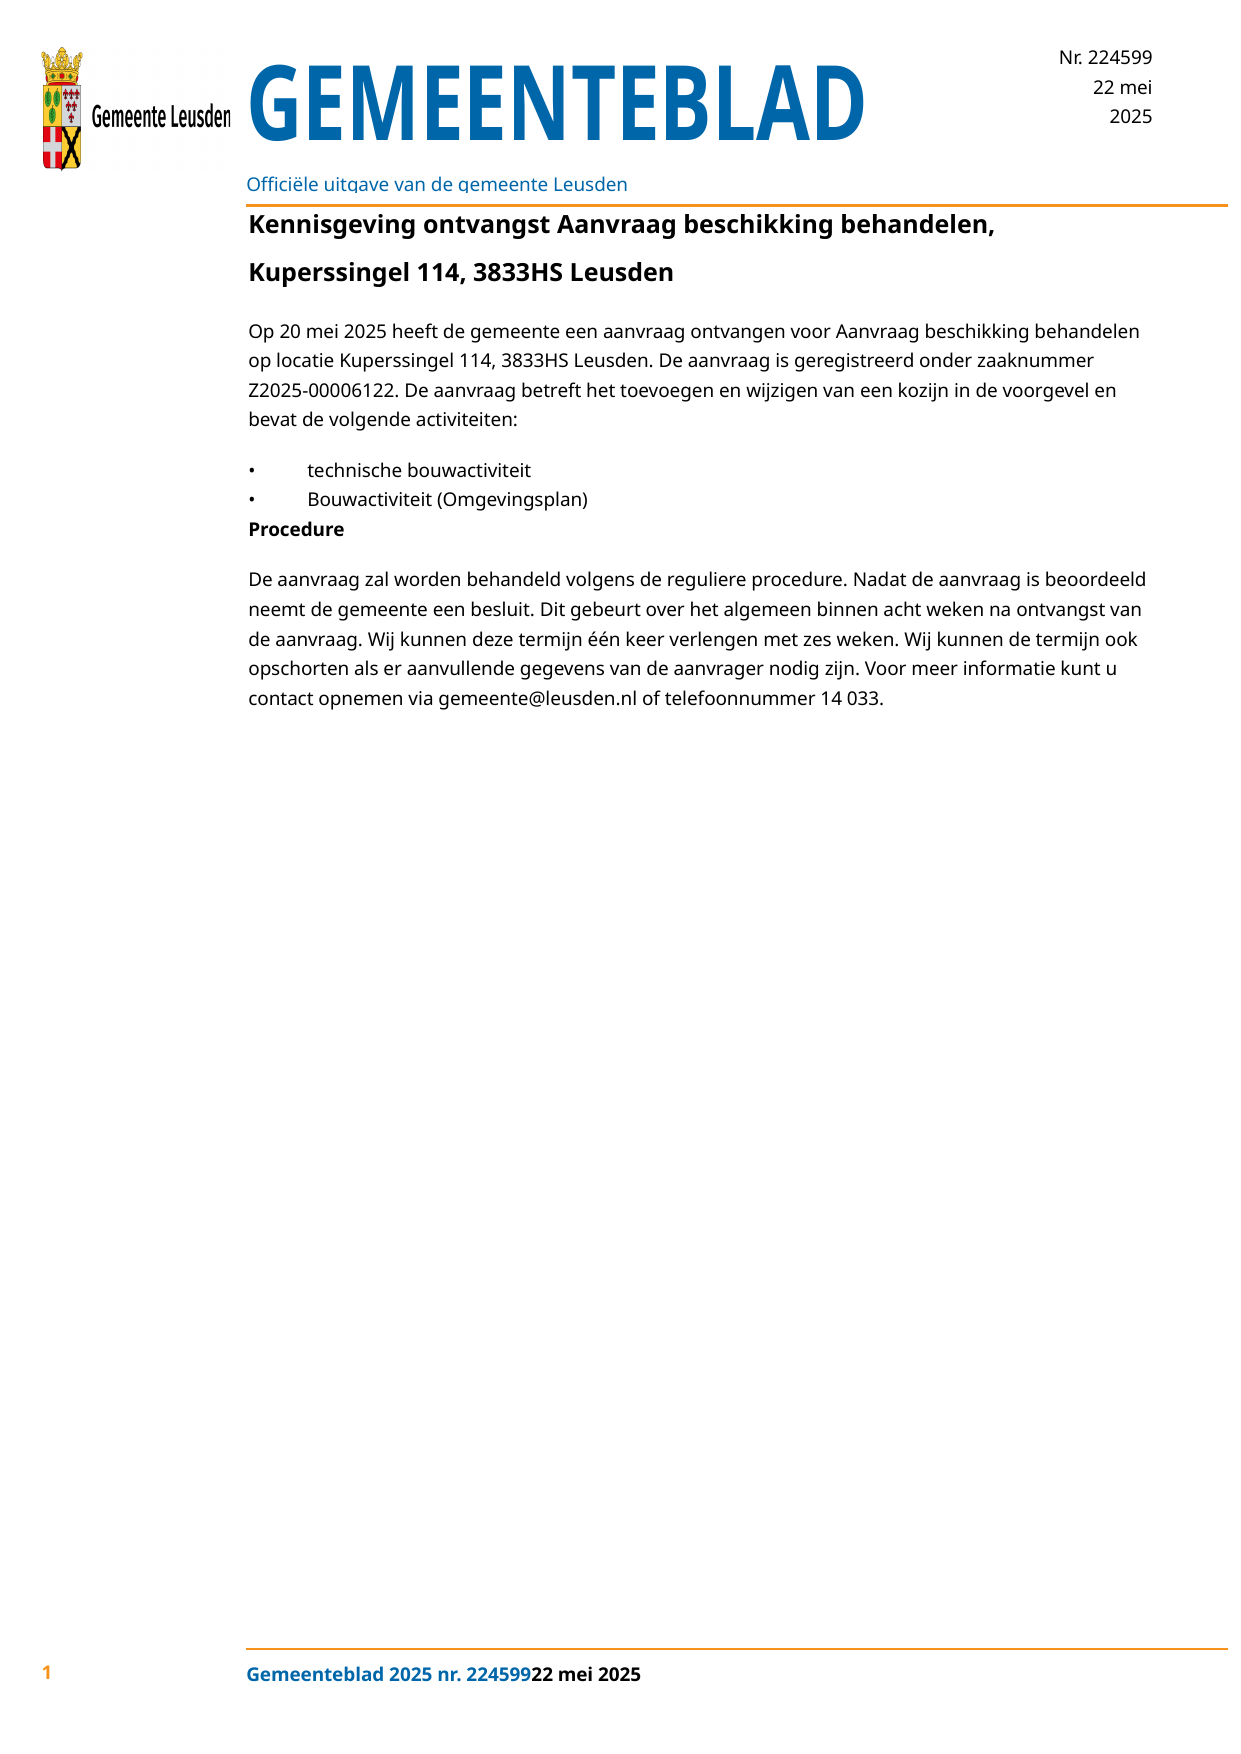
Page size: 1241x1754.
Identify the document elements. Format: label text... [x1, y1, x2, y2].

text Op 20 mei 2025 heeft de gemeente een aanvraag ontvangen voor Aanvraag beschikking behandelen op locatie Kuperssingel 114, 3833HS Leusden. De aanvraag is geregistreerd onder zaaknummer Z2025-00006122. De aanvraag betreft het toevoegen en wijzigen van een kozijn in de voorgevel en bevat de volgende activiteiten: [248, 318, 1152, 432]
list technische bouwactiviteit [248, 457, 1152, 483]
list Bouwactiviteit (Omgevingsplan) [248, 487, 1152, 512]
text Procedure [248, 516, 1152, 542]
picture [41, 47, 231, 172]
text Kennisgeving ontvangst Aanvraag beschikking behandelen, Kuperssingel 114, 3833HS Leusden [248, 207, 1152, 288]
text De aanvraag zal worden behandeld volgens de reguliere procedure. Nadat de aanvraag is beoordeeld neemt de gemeente een besluit. Dit gebeurt over het algemeen binnen acht weken na ontvangst van de aanvraag. Wij kunnen deze termijn één keer verlengen met zes weken. Wij kunnen de termijn ook opschorten als er aanvullende gegevens van de aanvrager nodig zijn. Voor meer informatie kunt u contact opnemen via gemeente@leusden.nl of telefoonnummer 14 033. [248, 567, 1152, 711]
